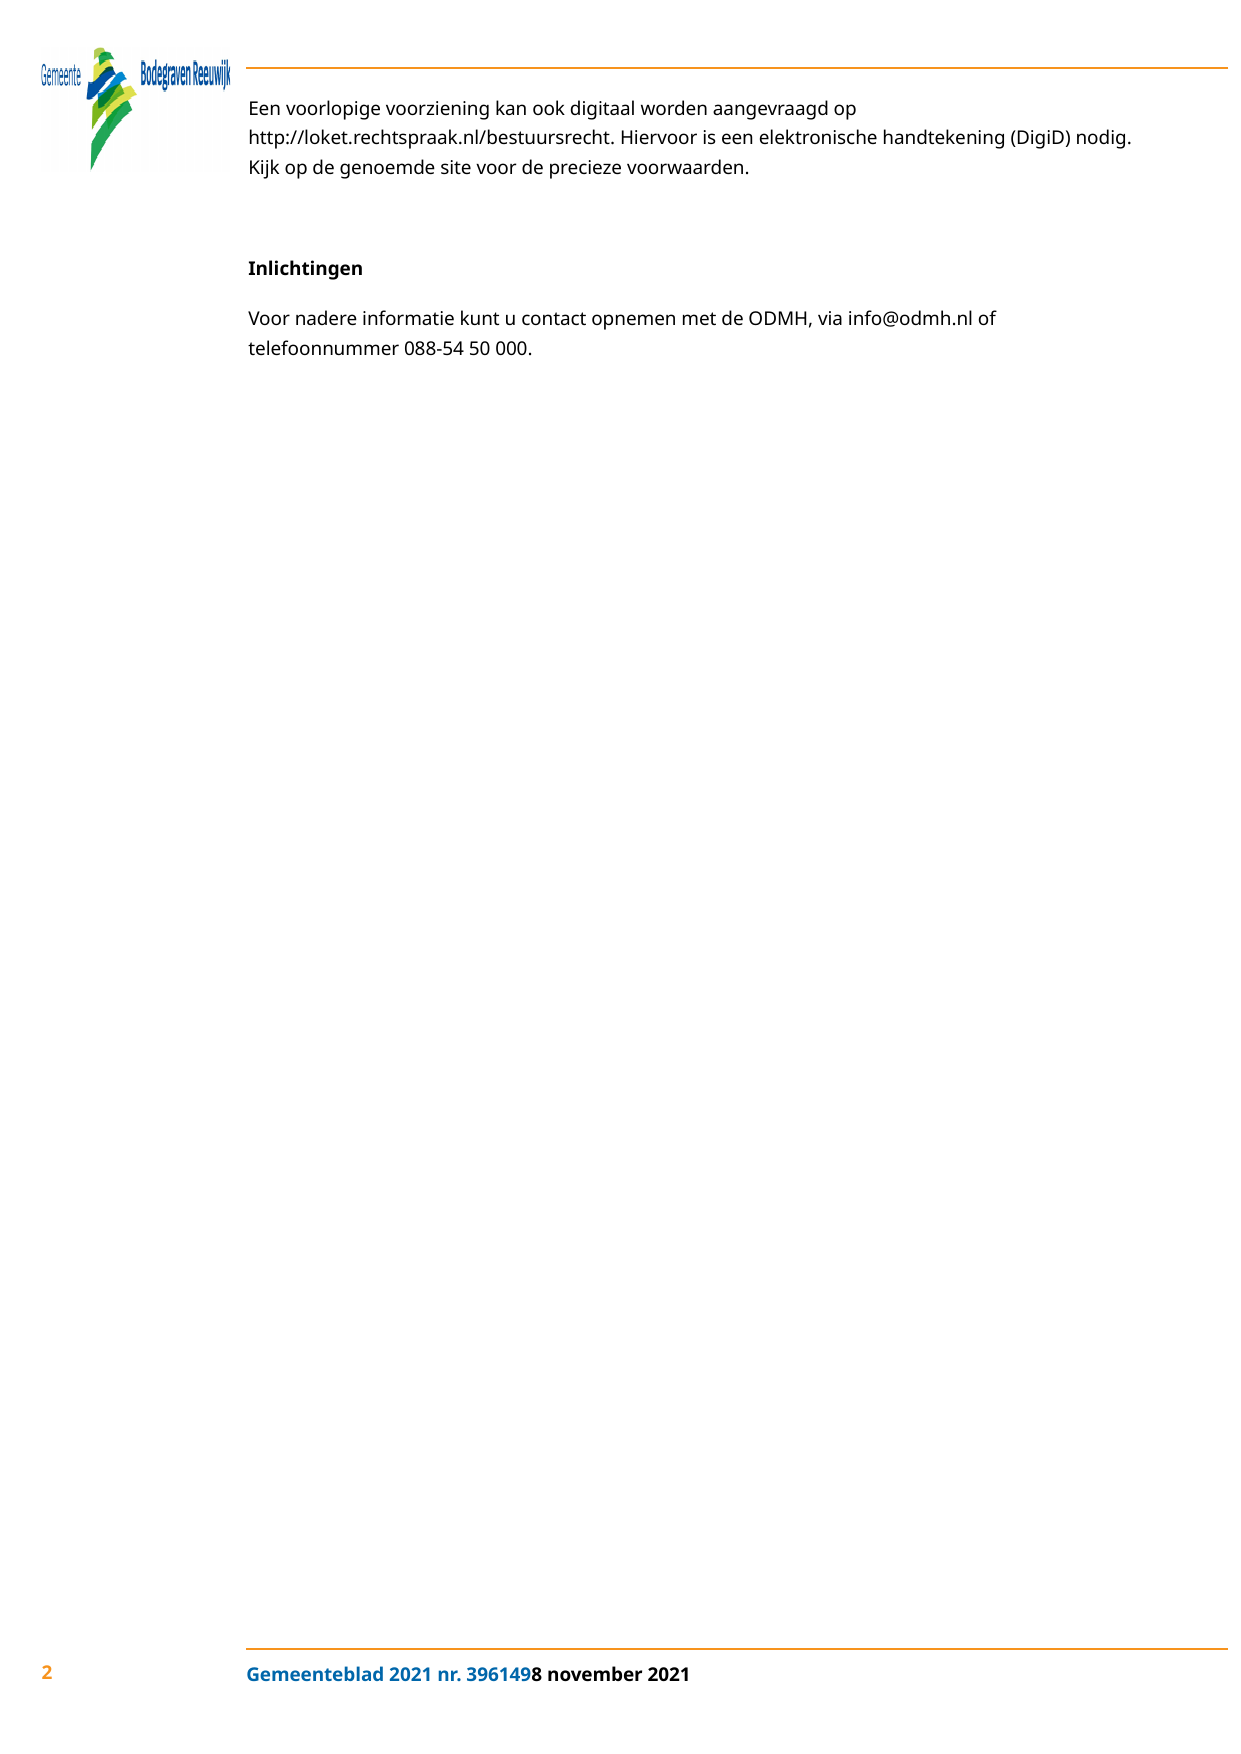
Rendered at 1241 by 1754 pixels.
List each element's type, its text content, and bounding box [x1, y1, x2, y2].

text Een voorlopige voorziening kan ook digitaal worden aangevraagd op http://loket.rechtspraak.nl/bestuursrecht. Hiervoor is een elektronische handtekening (DigiD) nodig. Kijk op de genoemde site voor de precieze voorwaarden. [248, 95, 1152, 180]
text Inlichtingen [248, 255, 1152, 281]
picture [41, 47, 231, 172]
text Voor nadere informatie kunt u contact opnemen met de ODMH, via info@odmh.nl of telefoonnummer 088-54 50 000. [248, 305, 1152, 361]
